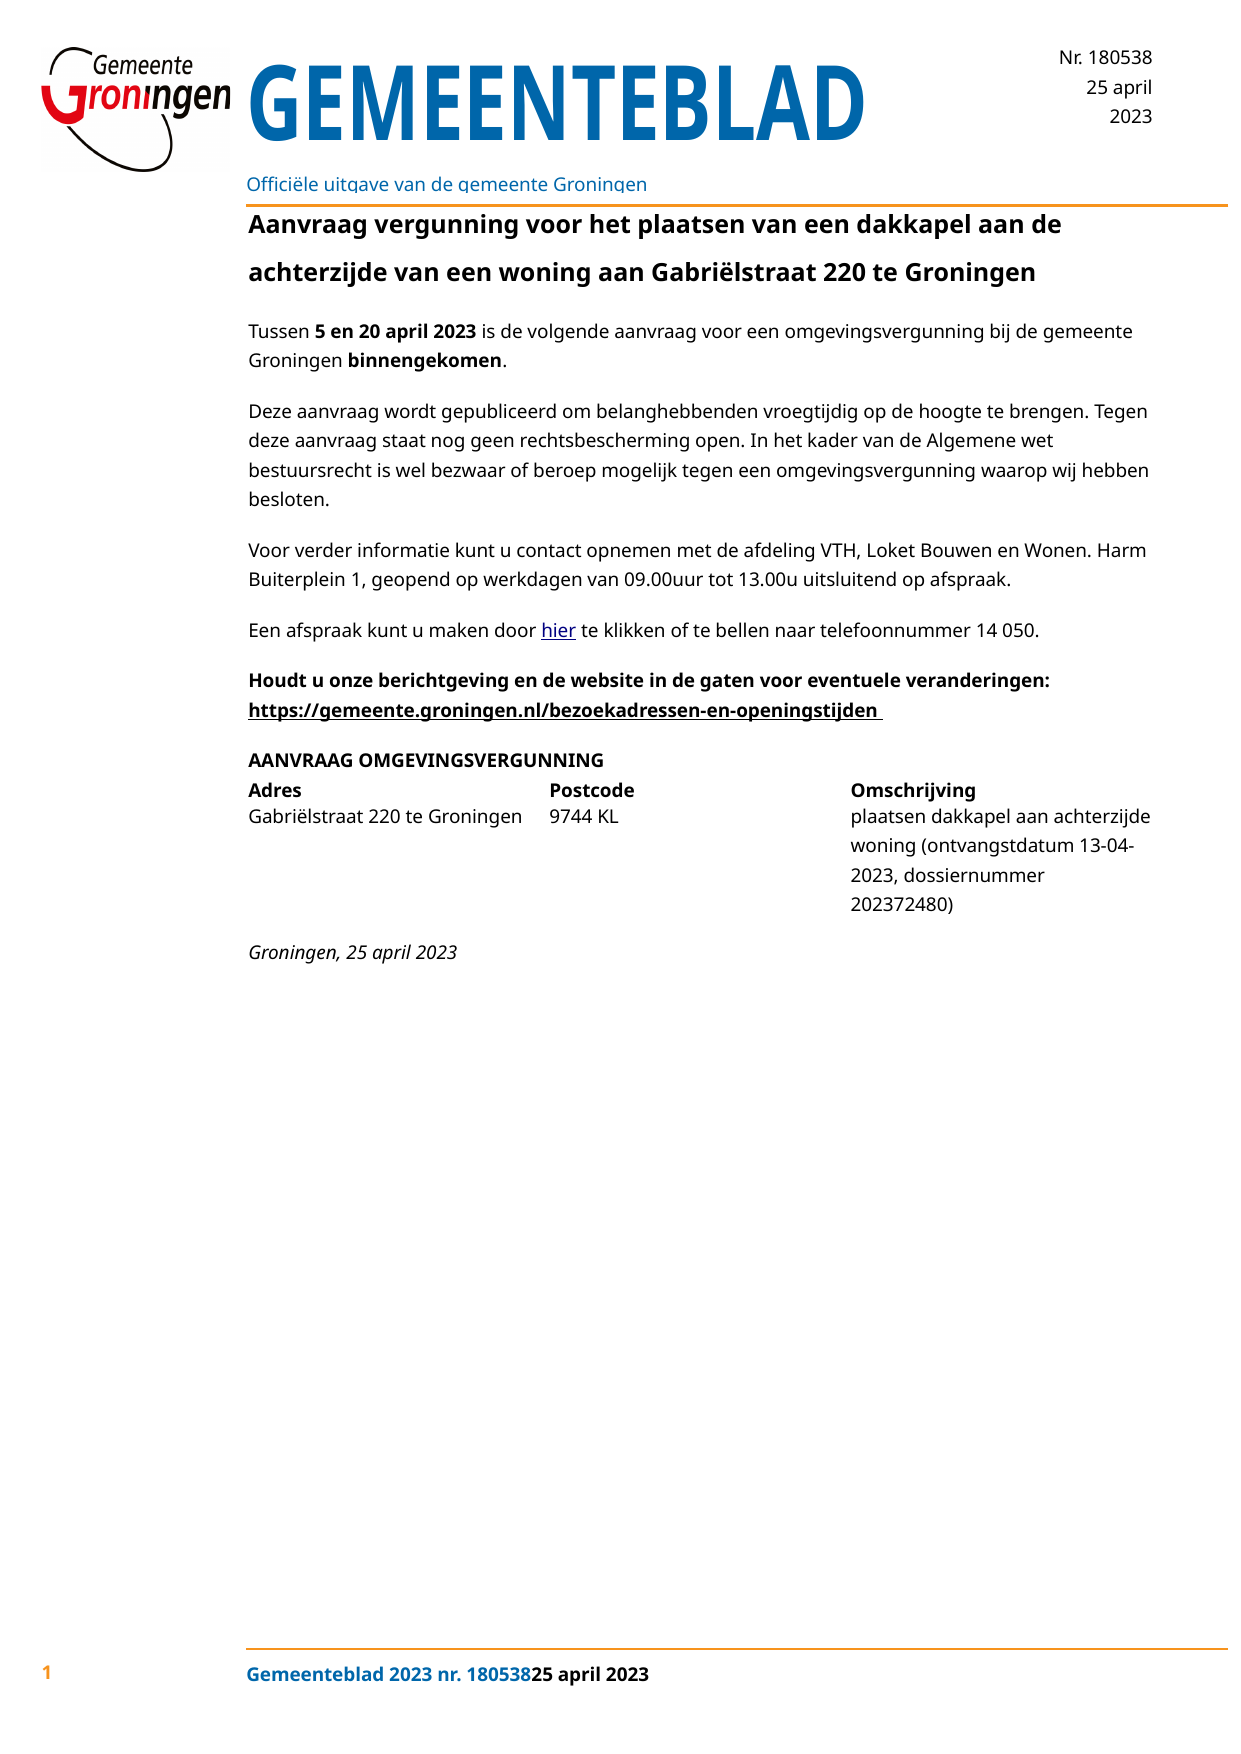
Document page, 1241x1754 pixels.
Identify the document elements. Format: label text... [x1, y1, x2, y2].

picture [41, 47, 231, 172]
text Deze aanvraag wordt gepubliceerd om belanghebbenden vroegtijdig op de hoogte te brengen. Tegen deze aanvraag staat nog geen rechtsbescherming open. In het kader van de Algemene wet bestuursrecht is wel bezwaar of beroep mogelijk tegen een omgevingsvergunning waarop wij hebben besloten. [248, 398, 1152, 512]
text Aanvraag vergunning voor het plaatsen van een dakkapel aan de achterzijde van een woning aan Gabriëlstraat 220 te Groningen [248, 207, 1152, 288]
table_cell 9744 KL [549, 803, 850, 917]
table_cell plaatsen dakkapel aan achterzijde woning (ontvangstdatum 13-04-2023, dossiernummer 202372480) [850, 803, 1152, 917]
table_cell Gabriëlstraat 220 te Groningen [248, 803, 549, 917]
text Houdt u onze berichtgeving en de website in de gaten voor eventuele veranderingen: https://gemeente.groningen.nl/bezoekadressen-en-openingstijden [248, 667, 1152, 723]
text Groningen, 25 april 2023 [248, 939, 1152, 964]
table_header Omschrijving [850, 777, 1152, 803]
text Voor verder informatie kunt u contact opnemen met de afdeling VTH, Loket Bouwen en Wonen. Harm Buiterplein 1, geopend op werkdagen van 09.00uur tot 13.00u uitsluitend op afspraak. [248, 537, 1152, 592]
text Een afspraak kunt u maken door hier te klikken of te bellen naar telefoonnummer 14 050. [248, 617, 1152, 643]
text AANVRAAG OMGEVINGSVERGUNNING [248, 747, 1152, 773]
table_header Postcode [549, 777, 850, 803]
text Tussen 5 en 20 april 2023 is de volgende aanvraag voor een omgevingsvergunning bij de gemeente Groningen binnengekomen. [248, 318, 1152, 373]
table_header Adres [248, 777, 549, 803]
